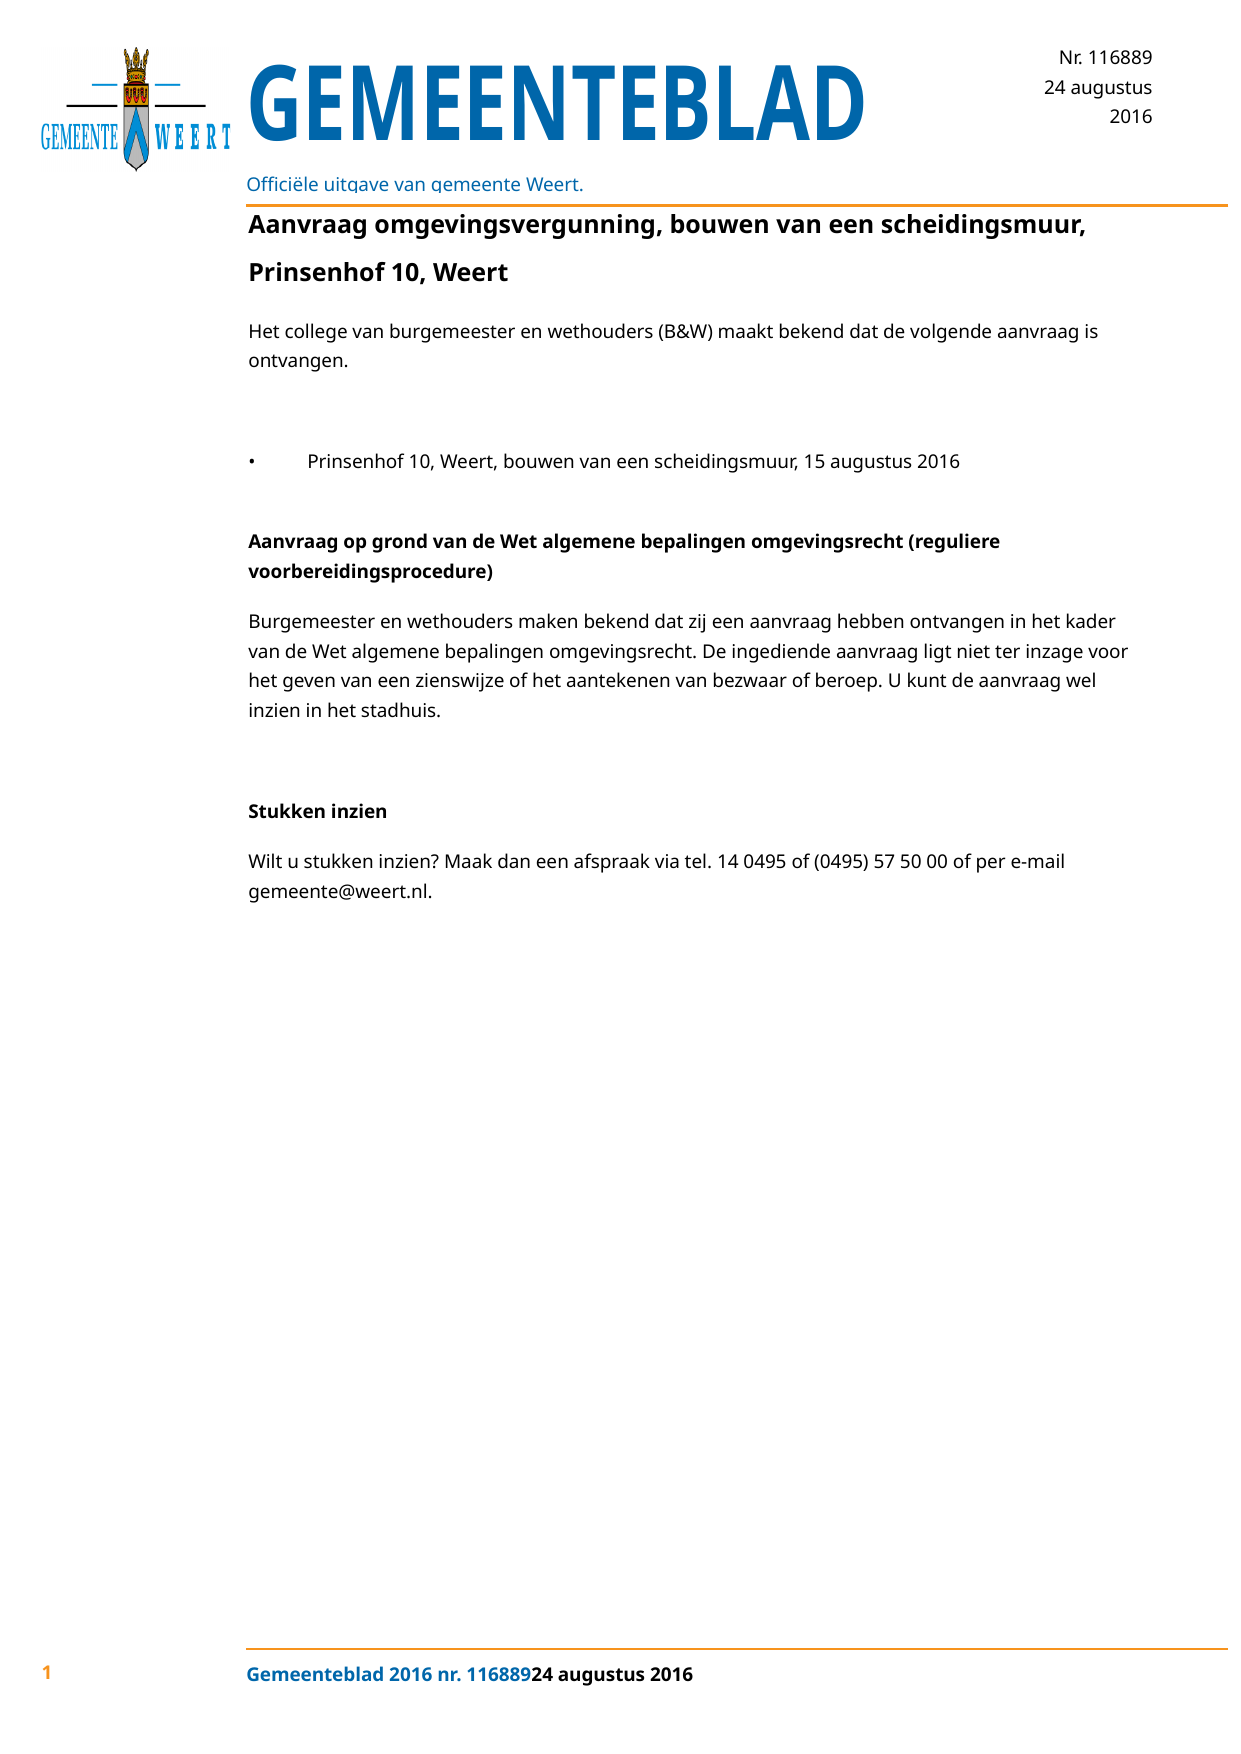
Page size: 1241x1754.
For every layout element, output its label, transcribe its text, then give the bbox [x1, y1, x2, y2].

text Stukken inzien [248, 798, 1152, 824]
text Wilt u stukken inzien? Maak dan een afspraak via tel. 14 0495 of (0495) 57 50 00 of per e-mail gemeente@weert.nl. [248, 848, 1152, 904]
picture [41, 47, 231, 172]
list Prinsenhof 10, Weert, bouwen van een scheidingsmuur, 15 augustus 2016 [248, 448, 1152, 474]
text Aanvraag omgevingsvergunning, bouwen van een scheidingsmuur, Prinsenhof 10, Weert [248, 207, 1152, 288]
text Aanvraag op grond van de Wet algemene bepalingen omgevingsrecht (reguliere voorbereidingsprocedure) [248, 528, 1152, 584]
text Het college van burgemeester en wethouders (B&W) maakt bekend dat de volgende aanvraag is ontvangen. [248, 318, 1152, 373]
text Burgemeester en wethouders maken bekend dat zij een aanvraag hebben ontvangen in het kader van de Wet algemene bepalingen omgevingsrecht. De ingediende aanvraag ligt niet ter inzage voor het geven van een zienswijze of het aantekenen van bezwaar of beroep. U kunt de aanvraag wel inzien in het stadhuis. [248, 608, 1152, 723]
